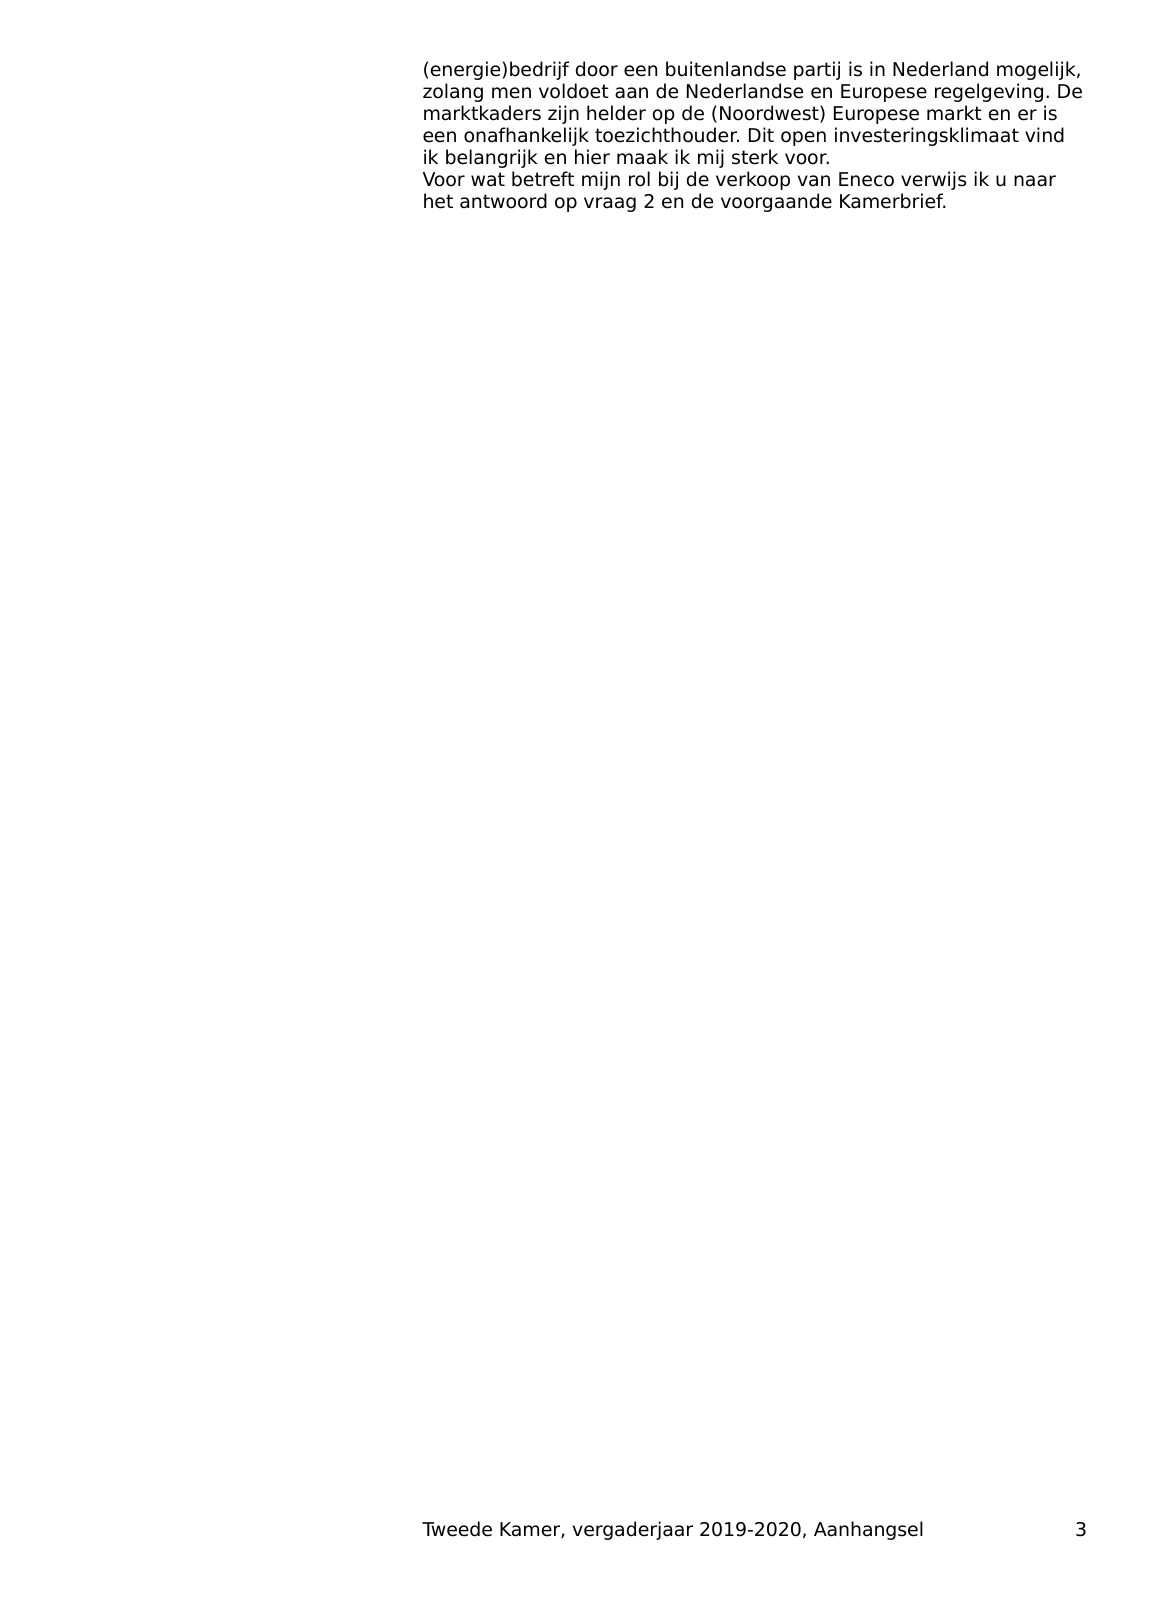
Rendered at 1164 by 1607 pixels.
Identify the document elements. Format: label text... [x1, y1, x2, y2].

text (energie)bedrijf door een buitenlandse partij is in Nederland mogelijk, zolang men voldoet aan de Nederlandse en Europese regelgeving. De marktkaders zijn helder op de (Noordwest) Europese markt en er is een onafhankelijk toezichthouder. Dit open investeringsklimaat vind ik belangrijk en hier maak ik mij sterk voor. [422, 59, 1087, 169]
text Voor wat betreft mijn rol bij de verkoop van Eneco verwijs ik u naar het antwoord op vraag 2 en de voorgaande Kamerbrief. [422, 169, 1087, 213]
